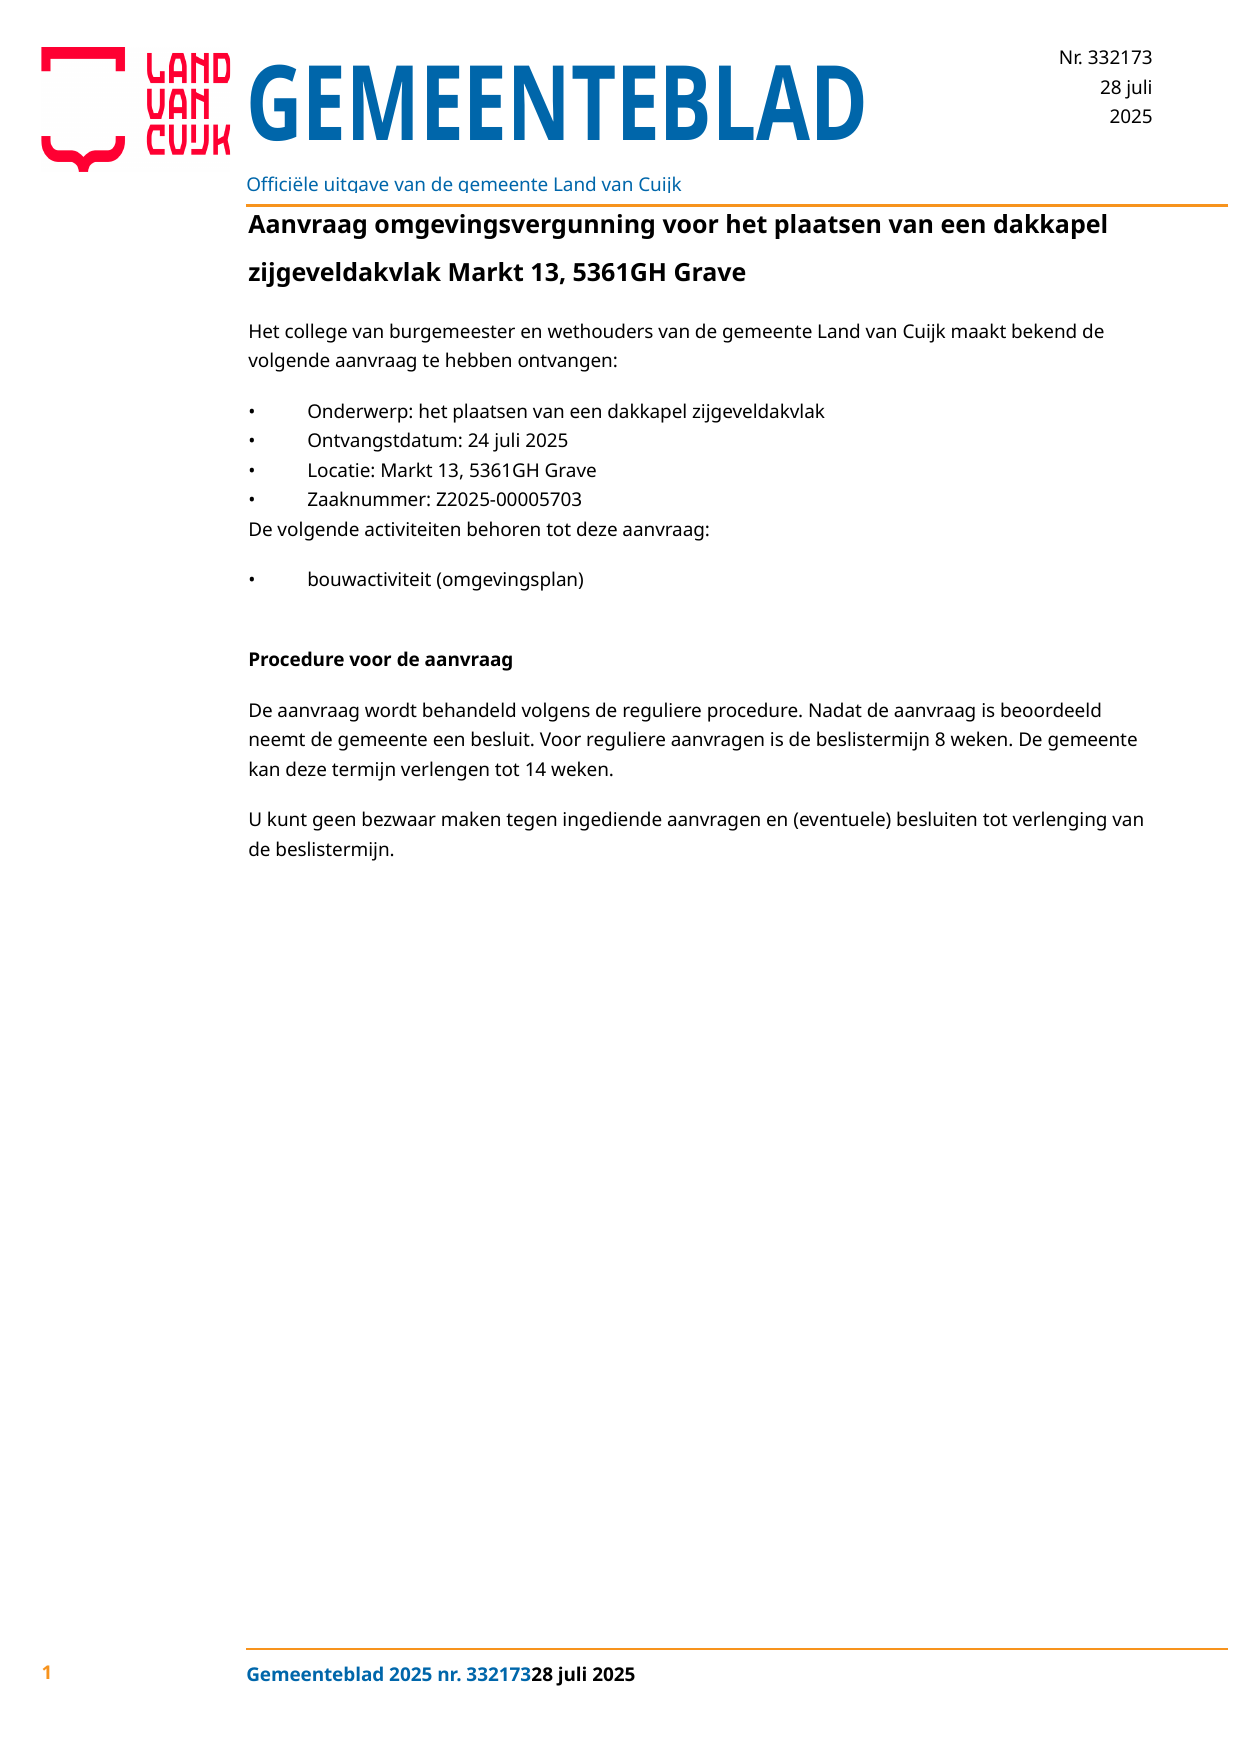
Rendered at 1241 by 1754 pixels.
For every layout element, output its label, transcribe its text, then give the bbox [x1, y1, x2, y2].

text Het college van burgemeester en wethouders van de gemeente Land van Cuijk maakt bekend de volgende aanvraag te hebben ontvangen: [248, 318, 1152, 373]
text Aanvraag omgevingsvergunning voor het plaatsen van een dakkapel zijgeveldakvlak Markt 13, 5361GH Grave [248, 207, 1152, 288]
list Ontvangstdatum: 24 juli 2025 [248, 427, 1152, 453]
list Locatie: Markt 13, 5361GH Grave [248, 457, 1152, 483]
text Procedure voor de aanvraag [248, 647, 1152, 672]
list bouwactiviteit (omgevingsplan) [248, 567, 1152, 592]
text U kunt geen bezwaar maken tegen ingediende aanvragen en (eventuele) besluiten tot verlenging van de beslistermijn. [248, 807, 1152, 862]
text De volgende activiteiten behoren tot deze aanvraag: [248, 516, 1152, 542]
text De aanvraag wordt behandeld volgens de reguliere procedure. Nadat de aanvraag is beoordeeld neemt de gemeente een besluit. Voor reguliere aanvragen is de beslistermijn 8 weken. De gemeente kan deze termijn verlengen tot 14 weken. [248, 697, 1152, 782]
picture [41, 47, 231, 172]
list Zaaknummer: Z2025-00005703 [248, 487, 1152, 512]
list Onderwerp: het plaatsen van een dakkapel zijgeveldakvlak [248, 398, 1152, 424]
